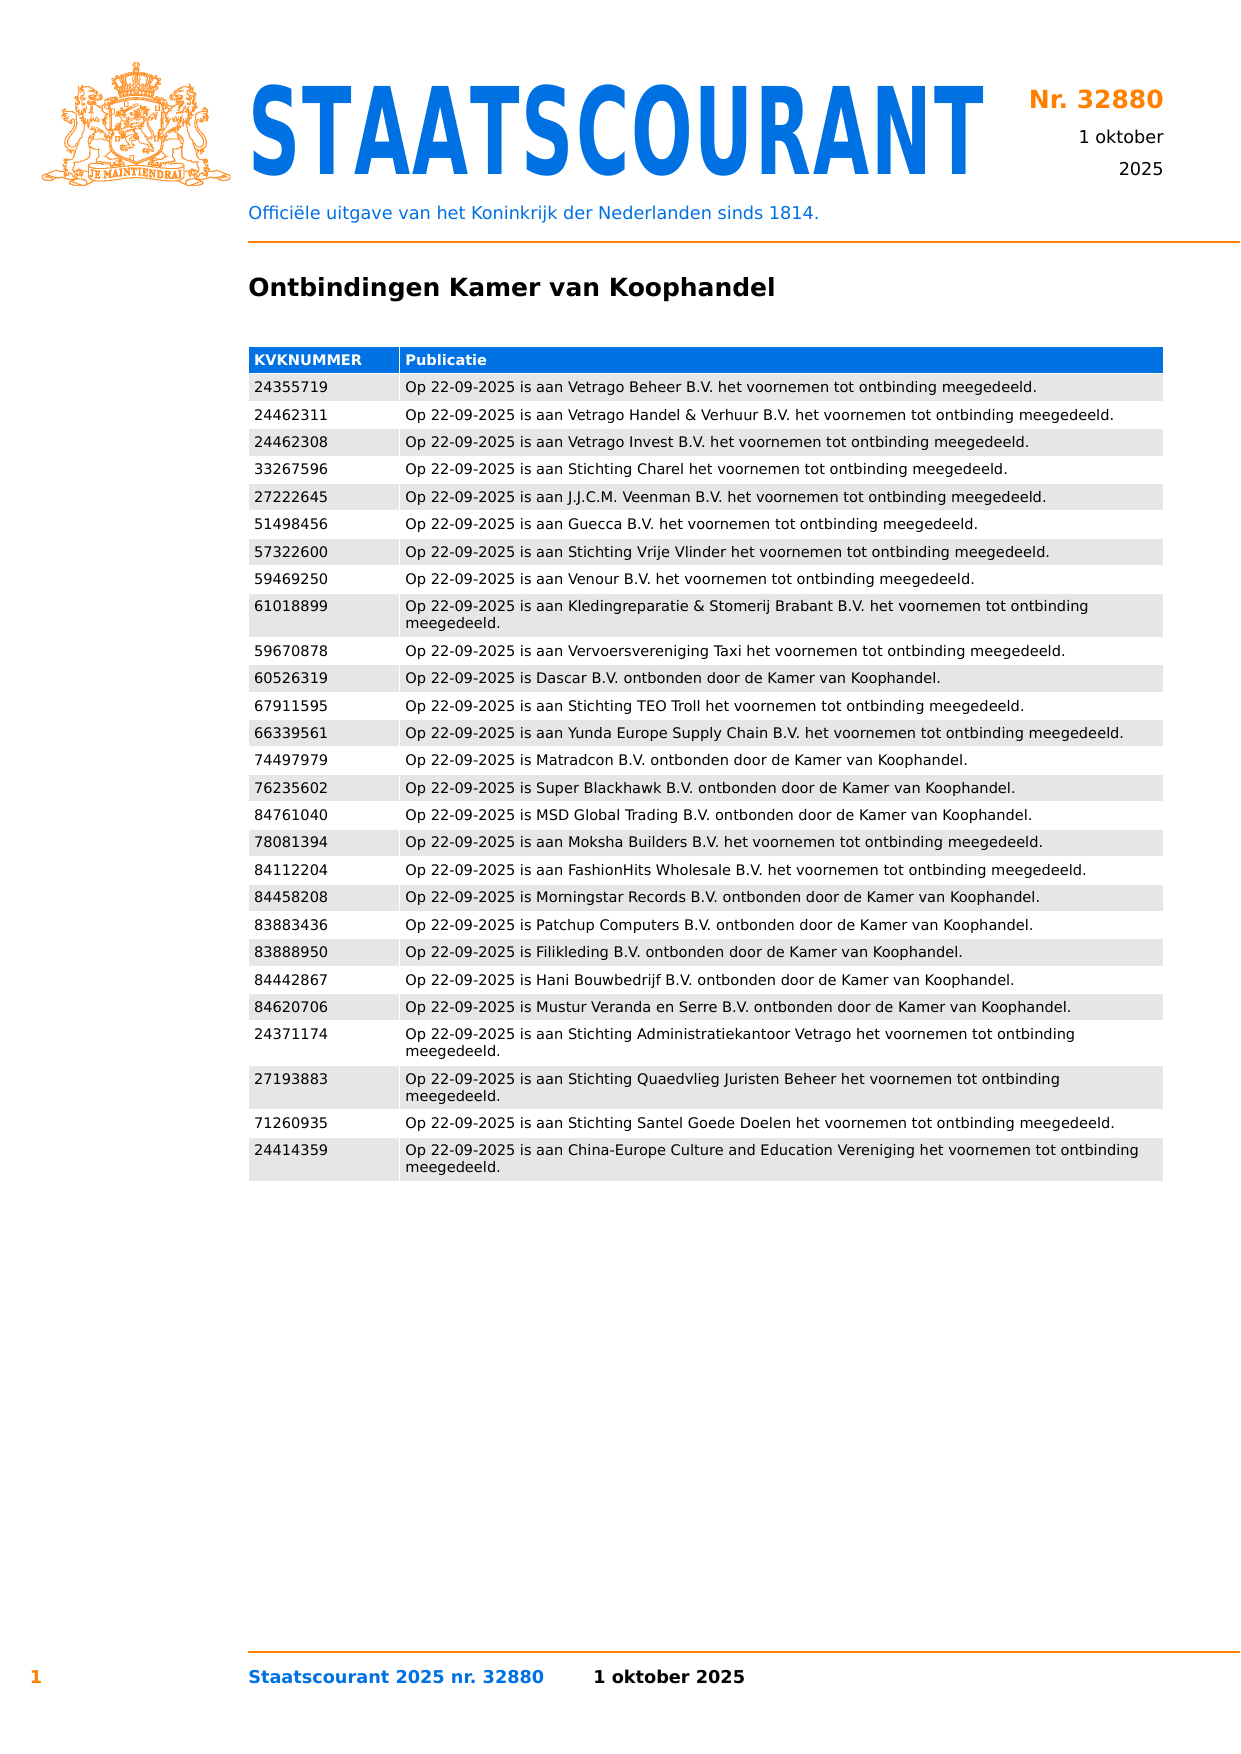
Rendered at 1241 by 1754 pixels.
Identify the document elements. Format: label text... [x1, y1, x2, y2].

table_cell 60526319 [249, 665, 399, 692]
table_cell Op 22-09-2025 is aan Vetrago Handel & Verhuur B.V. het voornemen tot ontbinding meegedeeld. [400, 402, 1163, 428]
table_cell 27193883 [249, 1066, 399, 1109]
table_cell 24462308 [249, 429, 399, 456]
table_cell 1 oktober [998, 121, 1240, 153]
table_cell Op 22-09-2025 is aan Stichting Administratiekantoor Vetrago het voornemen tot ontbinding meegedeeld. [400, 1021, 1163, 1065]
table_cell Op 22-09-2025 is aan Stichting Quaedvlieg Juristen Beheer het voornemen tot ontbinding meegedeeld. [400, 1066, 1163, 1109]
table_cell Op 22-09-2025 is aan Stichting Santel Goede Doelen het voornemen tot ontbinding meegedeeld. [400, 1110, 1163, 1137]
table_cell 84112204 [249, 857, 399, 883]
table_cell Op 22-09-2025 is aan Moksha Builders B.V. het voornemen tot ontbinding meegedeeld. [400, 830, 1163, 856]
table_cell Op 22-09-2025 is Matradcon B.V. ontbonden door de Kamer van Koophandel. [400, 748, 1163, 774]
table_cell Op 22-09-2025 is aan Venour B.V. het voornemen tot ontbinding meegedeeld. [400, 566, 1163, 592]
table_cell 27222645 [249, 484, 399, 510]
table_cell 33267596 [249, 457, 399, 483]
table_cell Op 22-09-2025 is aan Guecca B.V. het voornemen tot ontbinding meegedeeld. [400, 511, 1163, 538]
table_cell 24371174 [249, 1021, 399, 1065]
table_cell 76235602 [249, 775, 399, 801]
table_cell Op 22-09-2025 is Hani Bouwbedrijf B.V. ontbonden door de Kamer van Koophandel. [400, 967, 1163, 993]
table_header KVKNUMMER [249, 347, 399, 373]
table_cell Op 22-09-2025 is Super Blackhawk B.V. ontbonden door de Kamer van Koophandel. [400, 775, 1163, 801]
table_cell 74497979 [249, 748, 399, 774]
table_cell Op 22-09-2025 is aan Kledingreparatie & Stomerij Brabant B.V. het voornemen tot ontbinding meegedeeld. [400, 594, 1163, 637]
table_cell Op 22-09-2025 is Morningstar Records B.V. ontbonden door de Kamer van Koophandel. [400, 885, 1163, 911]
table_cell 51498456 [249, 511, 399, 538]
table_cell 84458208 [249, 885, 399, 911]
table_header [25, 62, 248, 241]
table_cell Op 22-09-2025 is aan Vetrago Invest B.V. het voornemen tot ontbinding meegedeeld. [400, 429, 1163, 456]
table_header Publicatie [400, 347, 1163, 373]
table_cell Op 22-09-2025 is aan FashionHits Wholesale B.V. het voornemen tot ontbinding meegedeeld. [400, 857, 1163, 883]
table_cell 61018899 [249, 594, 399, 637]
table_cell Op 22-09-2025 is aan China-Europe Culture and Education Vereniging het voornemen tot ontbinding meegedeeld. [400, 1138, 1163, 1181]
table_cell Op 22-09-2025 is Dascar B.V. ontbonden door de Kamer van Koophandel. [400, 665, 1163, 692]
table_header STAATSCOURANT [248, 62, 998, 203]
table_cell 67911595 [249, 693, 399, 719]
table_cell 84442867 [249, 967, 399, 993]
subtitle Ontbindingen Kamer van Koophandel [248, 273, 1163, 302]
table_cell Op 22-09-2025 is MSD Global Trading B.V. ontbonden door de Kamer van Koophandel. [400, 802, 1163, 829]
table_cell 71260935 [249, 1110, 399, 1137]
table_cell Op 22-09-2025 is aan Stichting Charel het voornemen tot ontbinding meegedeeld. [400, 457, 1163, 483]
table_cell Op 22-09-2025 is Filikleding B.V. ontbonden door de Kamer van Koophandel. [400, 939, 1163, 966]
table_cell 24355719 [249, 374, 399, 401]
table_cell Op 22-09-2025 is aan Stichting Vrije Vlinder het voornemen tot ontbinding meegedeeld. [400, 539, 1163, 565]
table_cell Op 22-09-2025 is Mustur Veranda en Serre B.V. ontbonden door de Kamer van Koophandel. [400, 994, 1163, 1020]
table_cell Officiële uitgave van het Koninkrijk der Nederlanden sinds 1814. [248, 203, 1240, 241]
table_cell 84761040 [249, 802, 399, 829]
table_cell 83883436 [249, 912, 399, 938]
table_cell 2025 [998, 153, 1240, 203]
table_cell 24462311 [249, 402, 399, 428]
table_cell 59670878 [249, 638, 399, 664]
table_header Nr. 32880 [998, 62, 1240, 121]
table_cell 83888950 [249, 939, 399, 966]
table_cell 24414359 [249, 1138, 399, 1181]
table_cell Op 22-09-2025 is aan J.J.C.M. Veenman B.V. het voornemen tot ontbinding meegedeeld. [400, 484, 1163, 510]
table_cell Op 22-09-2025 is aan Vetrago Beheer B.V. het voornemen tot ontbinding meegedeeld. [400, 374, 1163, 401]
table_cell Op 22-09-2025 is aan Yunda Europe Supply Chain B.V. het voornemen tot ontbinding meegedeeld. [400, 720, 1163, 746]
table_cell 84620706 [249, 994, 399, 1020]
table_cell 57322600 [249, 539, 399, 565]
table_cell Op 22-09-2025 is aan Stichting TEO Troll het voornemen tot ontbinding meegedeeld. [400, 693, 1163, 719]
table_cell Op 22-09-2025 is aan Vervoersvereniging Taxi het voornemen tot ontbinding meegedeeld. [400, 638, 1163, 664]
table_cell Op 22-09-2025 is Patchup Computers B.V. ontbonden door de Kamer van Koophandel. [400, 912, 1163, 938]
table_cell 66339561 [249, 720, 399, 746]
table_cell 78081394 [249, 830, 399, 856]
picture [41, 62, 231, 186]
table_cell 59469250 [249, 566, 399, 592]
